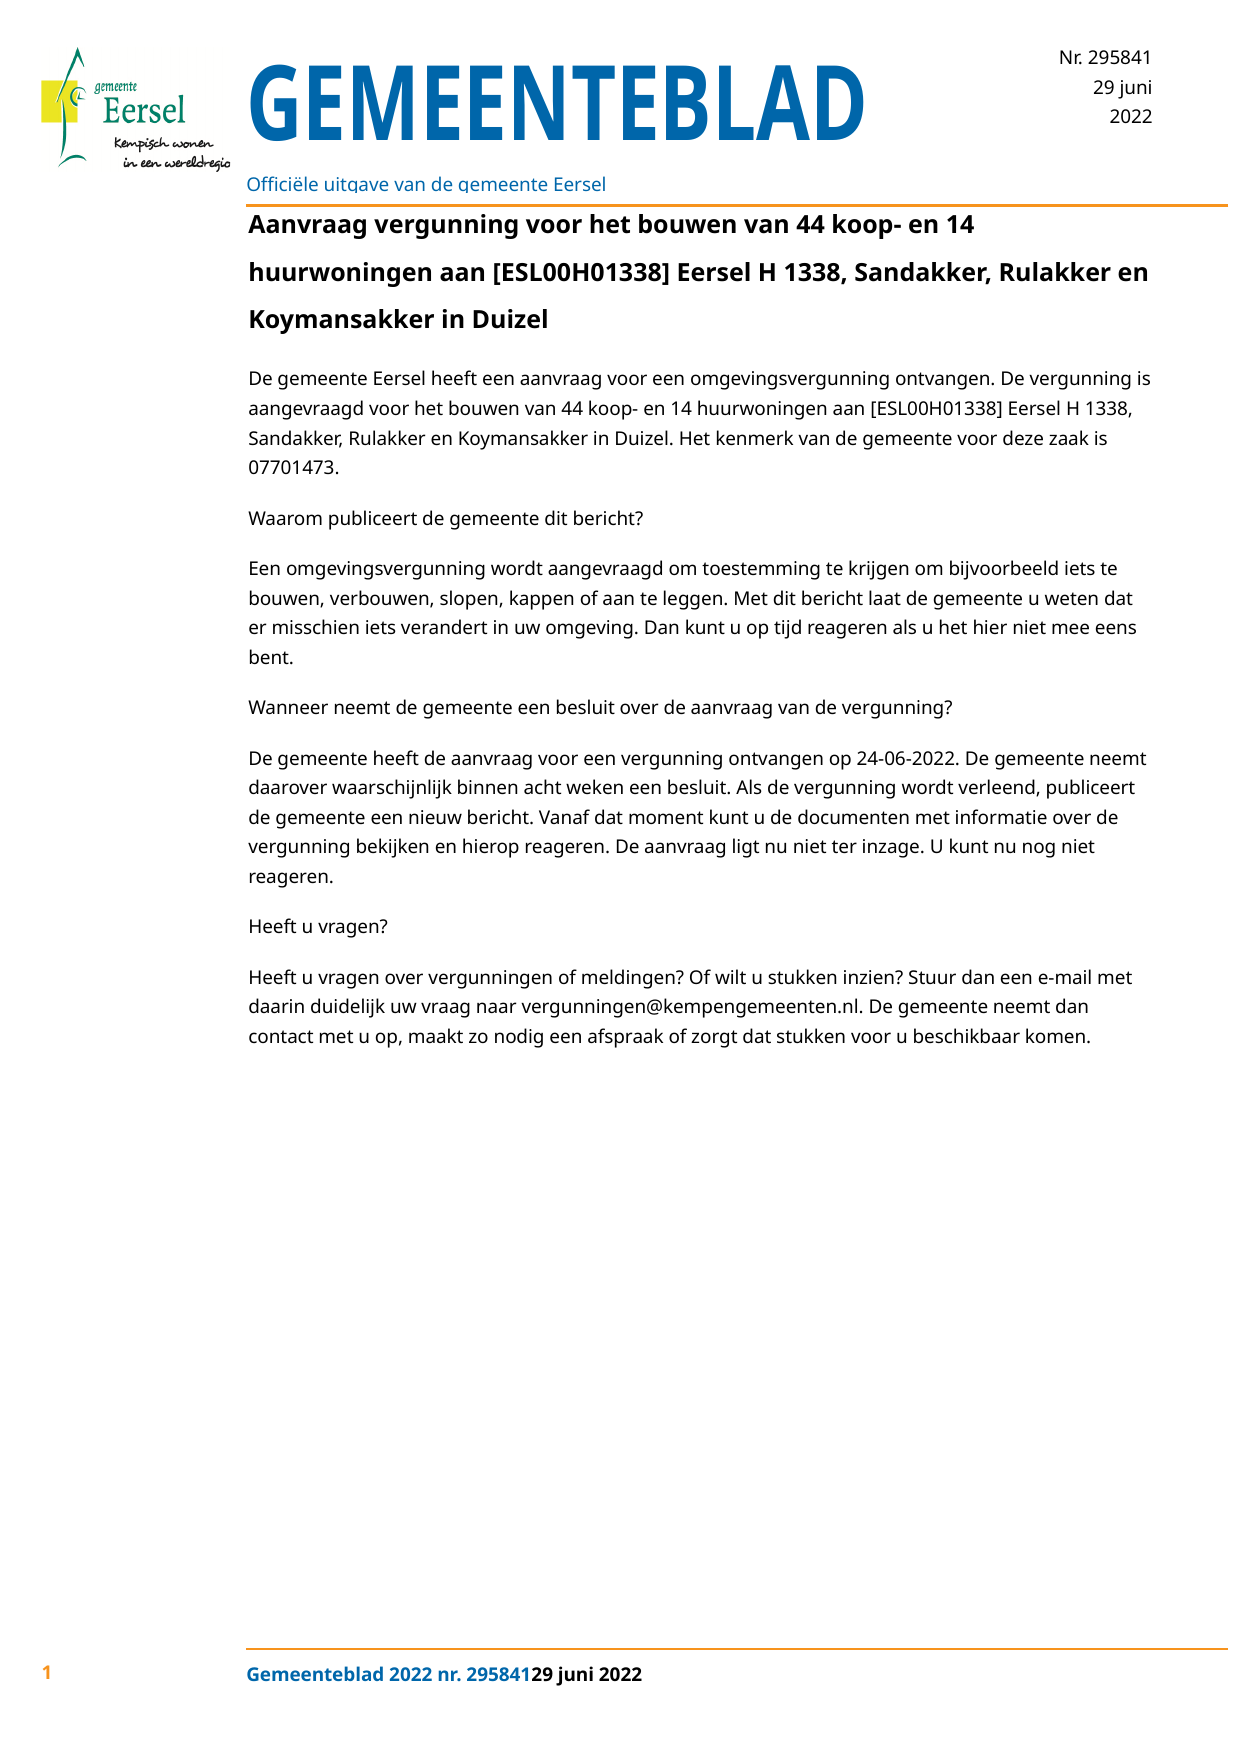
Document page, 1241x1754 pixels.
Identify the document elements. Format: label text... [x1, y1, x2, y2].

text De gemeente heeft de aanvraag voor een vergunning ontvangen op 24-06-2022. De gemeente neemt daarover waarschijnlijk binnen acht weken een besluit. Als de vergunning wordt verleend, publiceert de gemeente een nieuw bericht. Vanaf dat moment kunt u de documenten met informatie over de vergunning bekijken en hierop reageren. De aanvraag ligt nu niet ter inzage. U kunt nu nog niet reageren. [248, 745, 1152, 889]
picture [41, 47, 231, 172]
text De gemeente Eersel heeft een aanvraag voor een omgevingsvergunning ontvangen. De vergunning is aangevraagd voor het bouwen van 44 koop- en 14 huurwoningen aan [ESL00H01338] Eersel H 1338, Sandakker, Rulakker en Koymansakker in Duizel. Het kenmerk van de gemeente voor deze zaak is 07701473. [248, 366, 1152, 480]
text Wanneer neemt de gemeente een besluit over de aanvraag van de vergunning? [248, 694, 1152, 720]
text Een omgevingsvergunning wordt aangevraagd om toestemming te krijgen om bijvoorbeeld iets te bouwen, verbouwen, slopen, kappen of aan te leggen. Met dit bericht laat de gemeente u weten dat er misschien iets verandert in uw omgeving. Dan kunt u op tijd reageren als u het hier niet mee eens bent. [248, 555, 1152, 669]
text Waarom publiceert de gemeente dit bericht? [248, 505, 1152, 530]
text Heeft u vragen? [248, 913, 1152, 939]
text Heeft u vragen over vergunningen of meldingen? Of wilt u stukken inzien? Stuur dan een e-mail met daarin duidelijk uw vraag naar vergunningen@kempengemeenten.nl. De gemeente neemt dan contact met u op, maakt zo nodig een afspraak of zorgt dat stukken voor u beschikbaar komen. [248, 964, 1152, 1049]
text Aanvraag vergunning voor het bouwen van 44 koop- en 14 huurwoningen aan [ESL00H01338] Eersel H 1338, Sandakker, Rulakker en Koymansakker in Duizel [248, 207, 1152, 336]
